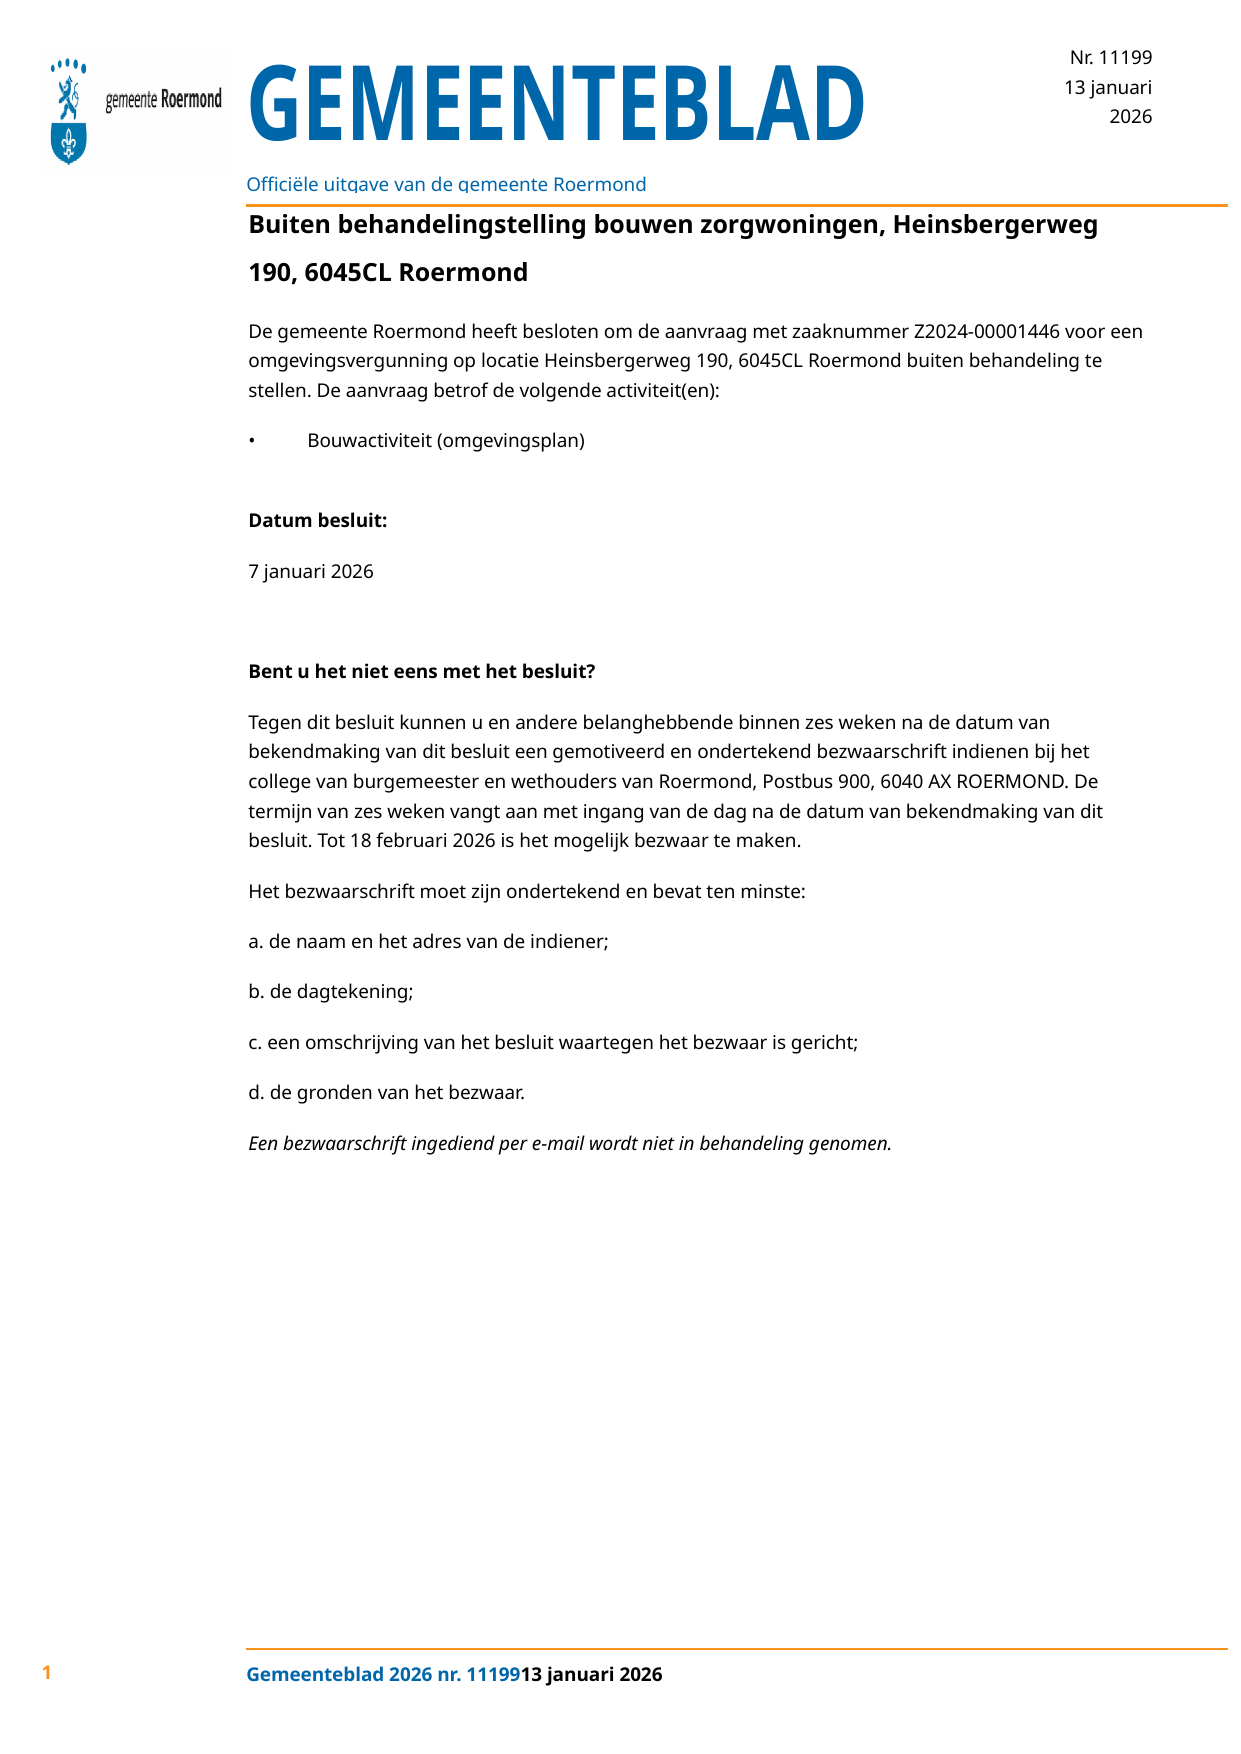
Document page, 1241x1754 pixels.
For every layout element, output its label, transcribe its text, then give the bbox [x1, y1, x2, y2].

text d. de gronden van het bezwaar. [248, 1079, 1152, 1105]
text Een bezwaarschrift ingediend per e-mail wordt niet in behandeling genomen. [248, 1130, 1152, 1156]
list Bouwactiviteit (omgevingsplan) [248, 427, 1152, 453]
text Tegen dit besluit kunnen u en andere belanghebbende binnen zes weken na de datum van bekendmaking van dit besluit een gemotiveerd en ondertekend bezwaarschrift indienen bij het college van burgemeester en wethouders van Roermond, Postbus 900, 6040 AX ROERMOND. De termijn van zes weken vangt aan met ingang van de dag na de datum van bekendmaking van dit besluit. Tot 18 februari 2026 is het mogelijk bezwaar te maken. [248, 709, 1152, 853]
text De gemeente Roermond heeft besloten om de aanvraag met zaaknummer Z2024-00001446 voor een omgevingsvergunning op locatie Heinsbergerweg 190, 6045CL Roermond buiten behandeling te stellen. De aanvraag betrof de volgende activiteit(en): [248, 318, 1152, 403]
text b. de dagtekening; [248, 979, 1152, 1004]
text Bent u het niet eens met het besluit? [248, 659, 1152, 684]
text Het bezwaarschrift moet zijn ondertekend en bevat ten minste: [248, 878, 1152, 904]
text c. een omschrijving van het besluit waartegen het bezwaar is gericht; [248, 1029, 1152, 1055]
picture [41, 47, 231, 172]
text a. de naam en het adres van de indiener; [248, 928, 1152, 954]
text Datum besluit: [248, 507, 1152, 533]
text Buiten behandelingstelling bouwen zorgwoningen, Heinsbergerweg 190, 6045CL Roermond [248, 207, 1152, 288]
text 7 januari 2026 [248, 558, 1152, 584]
